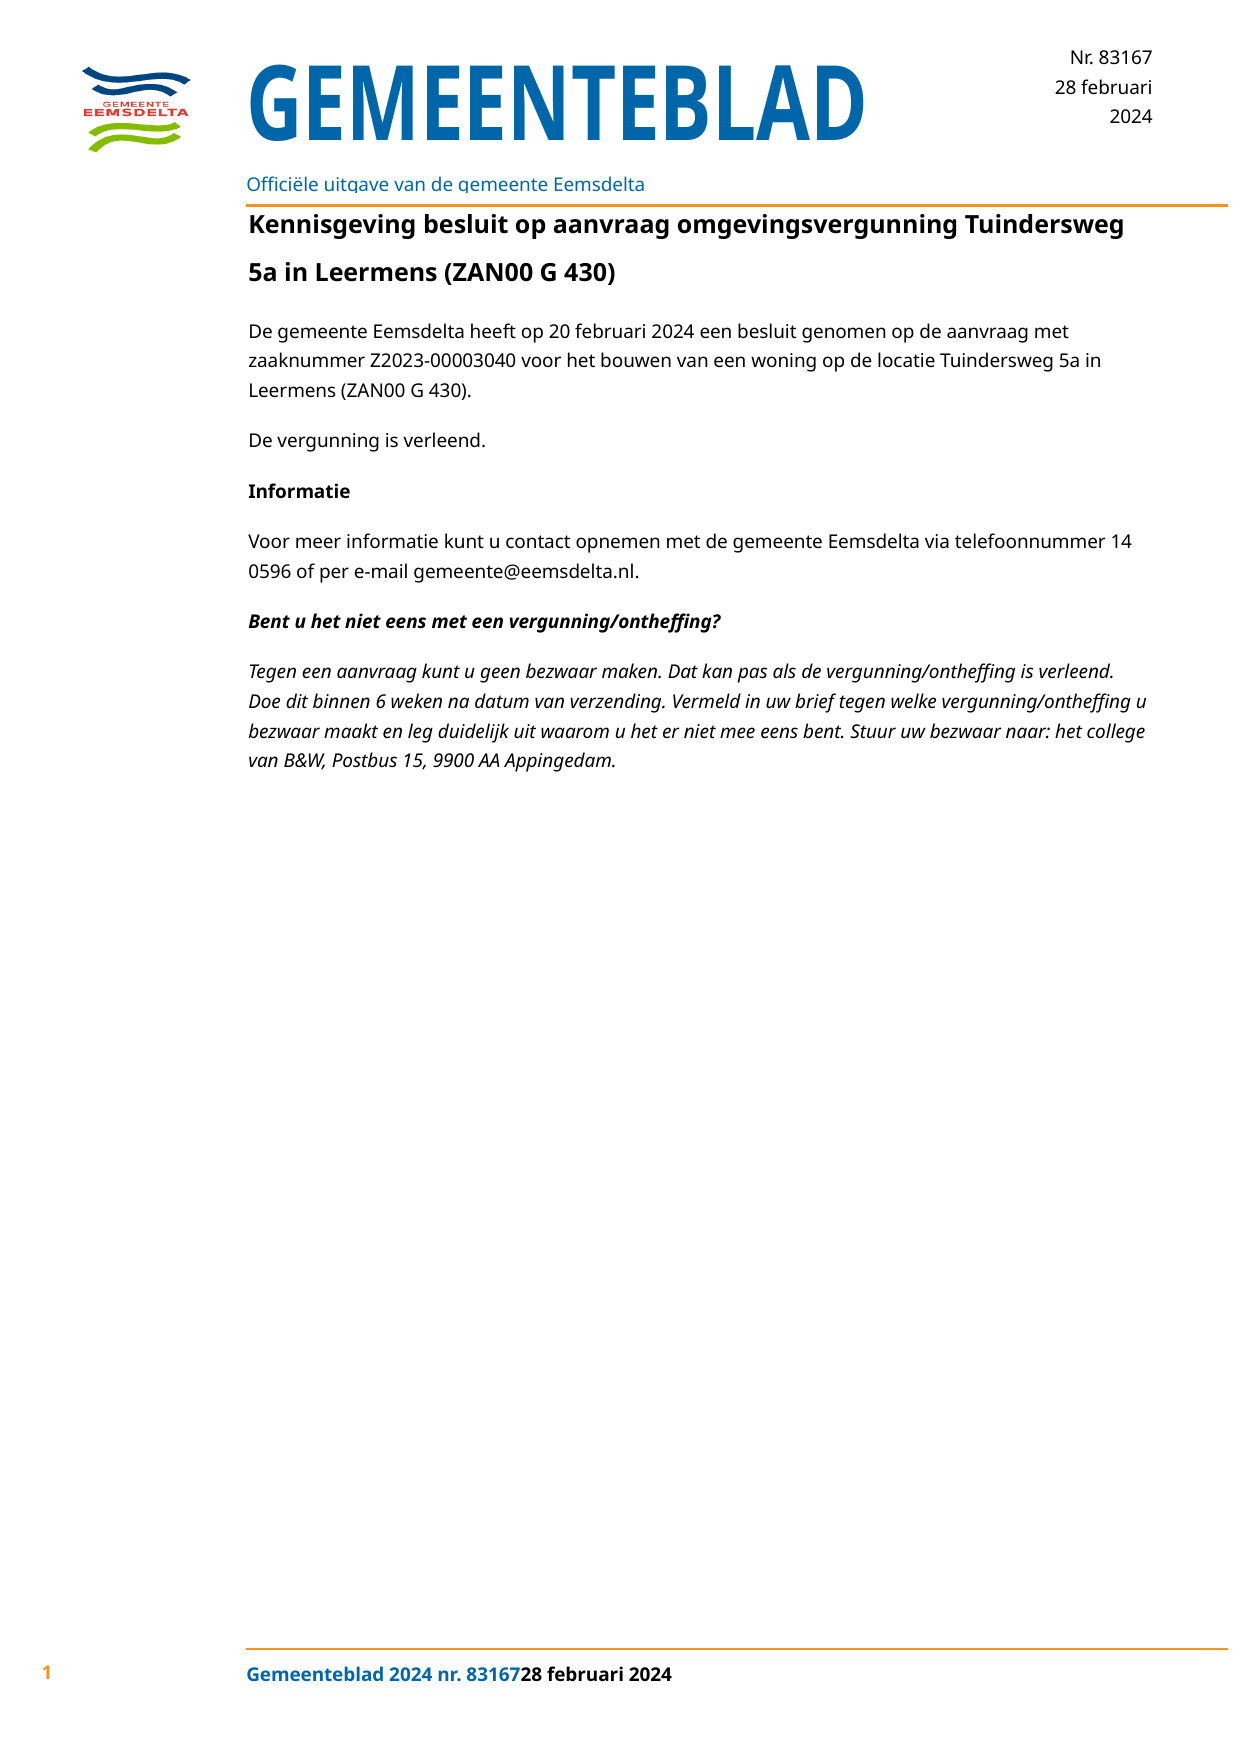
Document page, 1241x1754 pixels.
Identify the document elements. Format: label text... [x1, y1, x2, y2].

picture [41, 47, 231, 172]
text Bent u het niet eens met een vergunning/ontheffing? [248, 608, 1152, 634]
text Tegen een aanvraag kunt u geen bezwaar maken. Dat kan pas als de vergunning/ontheffing is verleend. Doe dit binnen 6 weken na datum van verzending. Vermeld in uw brief tegen welke vergunning/ontheffing u bezwaar maakt en leg duidelijk uit waarom u het er niet mee eens bent. Stuur uw bezwaar naar: het college van B&W, Postbus 15, 9900 AA Appingedam. [248, 659, 1152, 773]
text De vergunning is verleend. [248, 427, 1152, 453]
text De gemeente Eemsdelta heeft op 20 februari 2024 een besluit genomen op de aanvraag met zaaknummer Z2023-00003040 voor het bouwen van een woning op de locatie Tuindersweg 5a in Leermens (ZAN00 G 430). [248, 318, 1152, 403]
text Kennisgeving besluit op aanvraag omgevingsvergunning Tuindersweg 5a in Leermens (ZAN00 G 430) [248, 207, 1152, 288]
text Voor meer informatie kunt u contact opnemen met de gemeente Eemsdelta via telefoonnummer 14 0596 of per e-mail gemeente@eemsdelta.nl. [248, 528, 1152, 584]
text Informatie [248, 478, 1152, 504]
